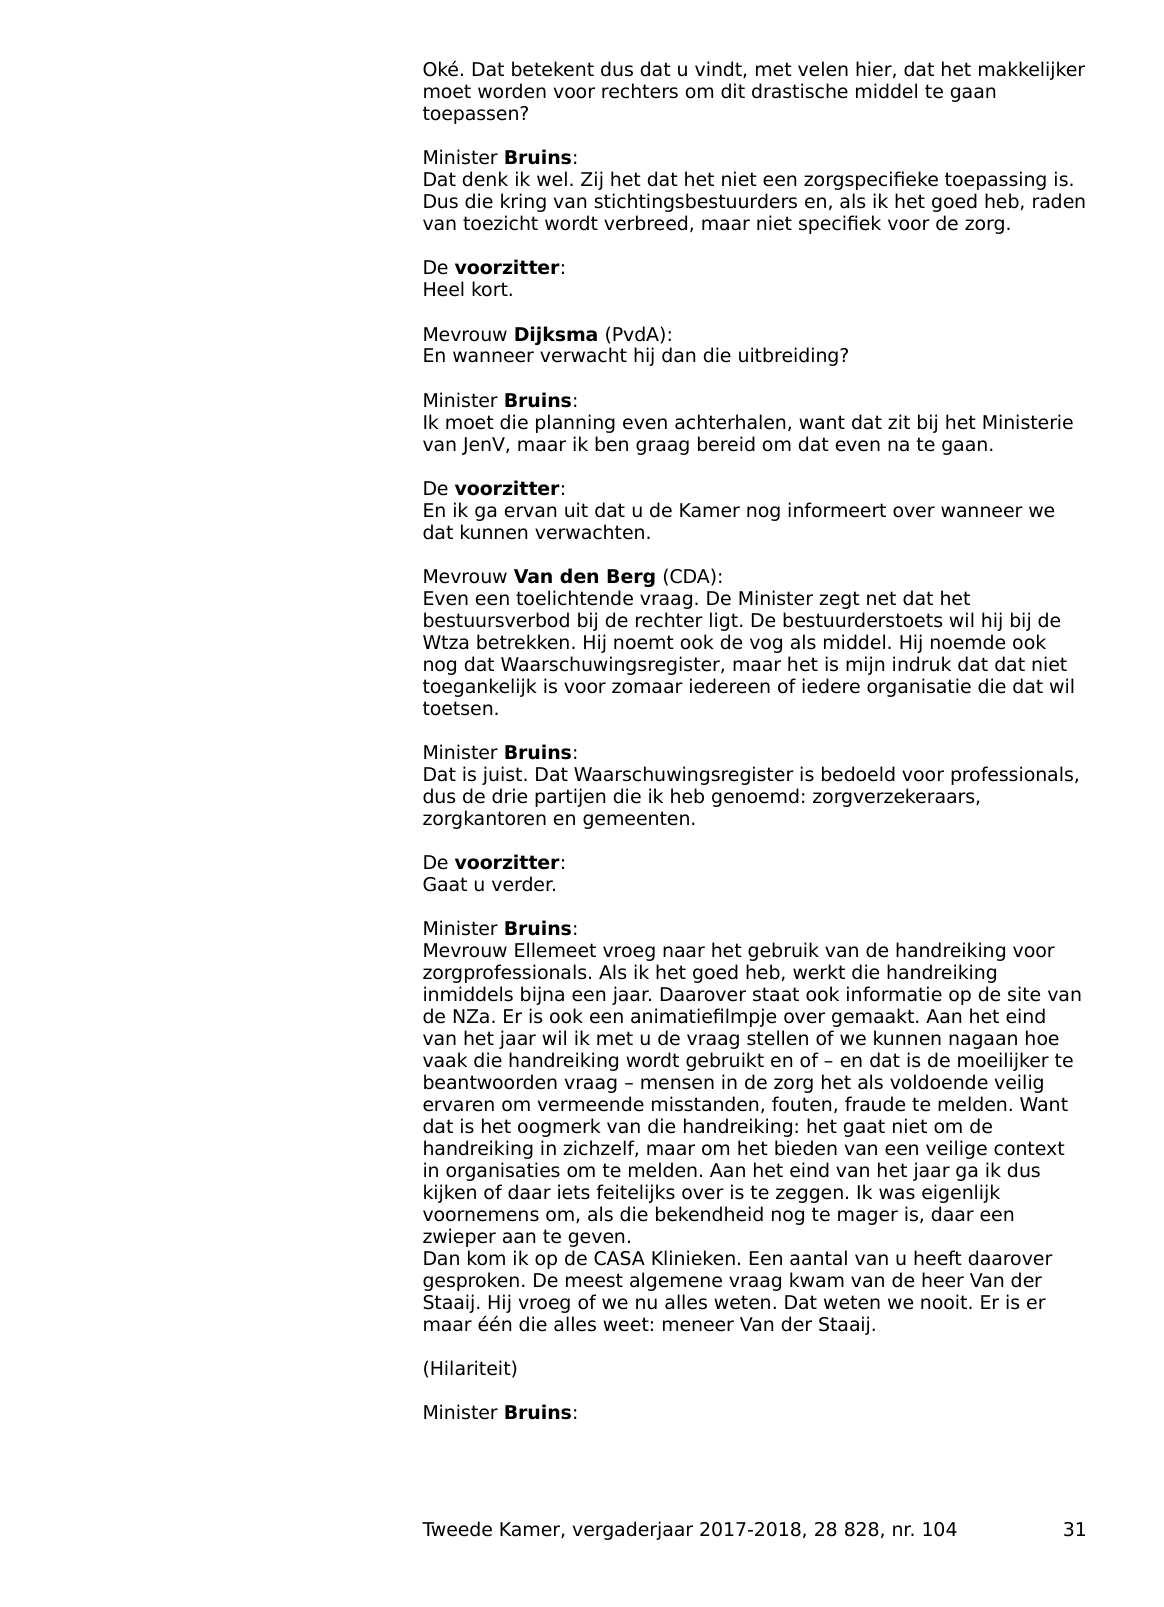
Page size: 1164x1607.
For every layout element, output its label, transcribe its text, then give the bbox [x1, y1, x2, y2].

text Mevrouw Ellemeet vroeg naar het gebruik van de handreiking voor zorgprofessionals. Als ik het goed heb, werkt die handreiking inmiddels bijna een jaar. Daarover staat ook informatie op de site van de NZa. Er is ook een animatiefilmpje over gemaakt. Aan het eind van het jaar wil ik met u de vraag stellen of we kunnen nagaan hoe vaak die handreiking wordt gebruikt en of – en dat is de moeilijker te beantwoorden vraag – mensen in de zorg het als voldoende veilig ervaren om vermeende misstanden, fouten, fraude te melden. Want dat is het oogmerk van die handreiking: het gaat niet om de handreiking in zichzelf, maar om het bieden van een veilige context in organisaties om te melden. Aan het eind van het jaar ga ik dus kijken of daar iets feitelijks over is te zeggen. Ik was eigenlijk voornemens om, als die bekendheid nog te mager is, daar een zwieper aan te geven. [422, 940, 1087, 1248]
text Even een toelichtende vraag. De Minister zegt net dat het bestuursverbod bij de rechter ligt. De bestuurderstoets wil hij bij de Wtza betrekken. Hij noemt ook de vog als middel. Hij noemde ook nog dat Waarschuwingsregister, maar het is mijn indruk dat dat niet toegankelijk is voor zomaar iedereen of iedere organisatie die dat wil toetsen. [422, 588, 1087, 720]
text Gaat u verder. [422, 874, 1087, 896]
text Minister Bruins: [422, 1402, 1087, 1424]
text Dan kom ik op de CASA Klinieken. Een aantal van u heeft daarover gesproken. De meest algemene vraag kwam van de heer Van der Staaij. Hij vroeg of we nu alles weten. Dat weten we nooit. Er is er maar één die alles weet: meneer Van der Staaij. [422, 1248, 1087, 1336]
text Minister Bruins: [422, 147, 1087, 169]
text (Hilariteit) [422, 1358, 1087, 1380]
text Heel kort. [422, 279, 1087, 301]
text De voorzitter: [422, 257, 1087, 279]
text De voorzitter: [422, 852, 1087, 874]
text Oké. Dat betekent dus dat u vindt, met velen hier, dat het makkelijker moet worden voor rechters om dit drastische middel te gaan toepassen? [422, 59, 1087, 125]
text Dat is juist. Dat Waarschuwingsregister is bedoeld voor professionals, dus de drie partijen die ik heb genoemd: zorgverzekeraars, zorgkantoren en gemeenten. [422, 764, 1087, 830]
text De voorzitter: [422, 478, 1087, 500]
text Dat denk ik wel. Zij het dat het niet een zorgspecifieke toepassing is. Dus die kring van stichtingsbestuurders en, als ik het goed heb, raden van toezicht wordt verbreed, maar niet specifiek voor de zorg. [422, 169, 1087, 235]
text Ik moet die planning even achterhalen, want dat zit bij het Ministerie van JenV, maar ik ben graag bereid om dat even na te gaan. [422, 412, 1087, 456]
text Minister Bruins: [422, 742, 1087, 764]
text En wanneer verwacht hij dan die uitbreiding? [422, 345, 1087, 367]
text Minister Bruins: [422, 918, 1087, 940]
text Mevrouw Van den Berg (CDA): [422, 566, 1087, 588]
text Minister Bruins: [422, 389, 1087, 412]
text En ik ga ervan uit dat u de Kamer nog informeert over wanneer we dat kunnen verwachten. [422, 500, 1087, 544]
text Mevrouw Dijksma (PvdA): [422, 323, 1087, 345]
